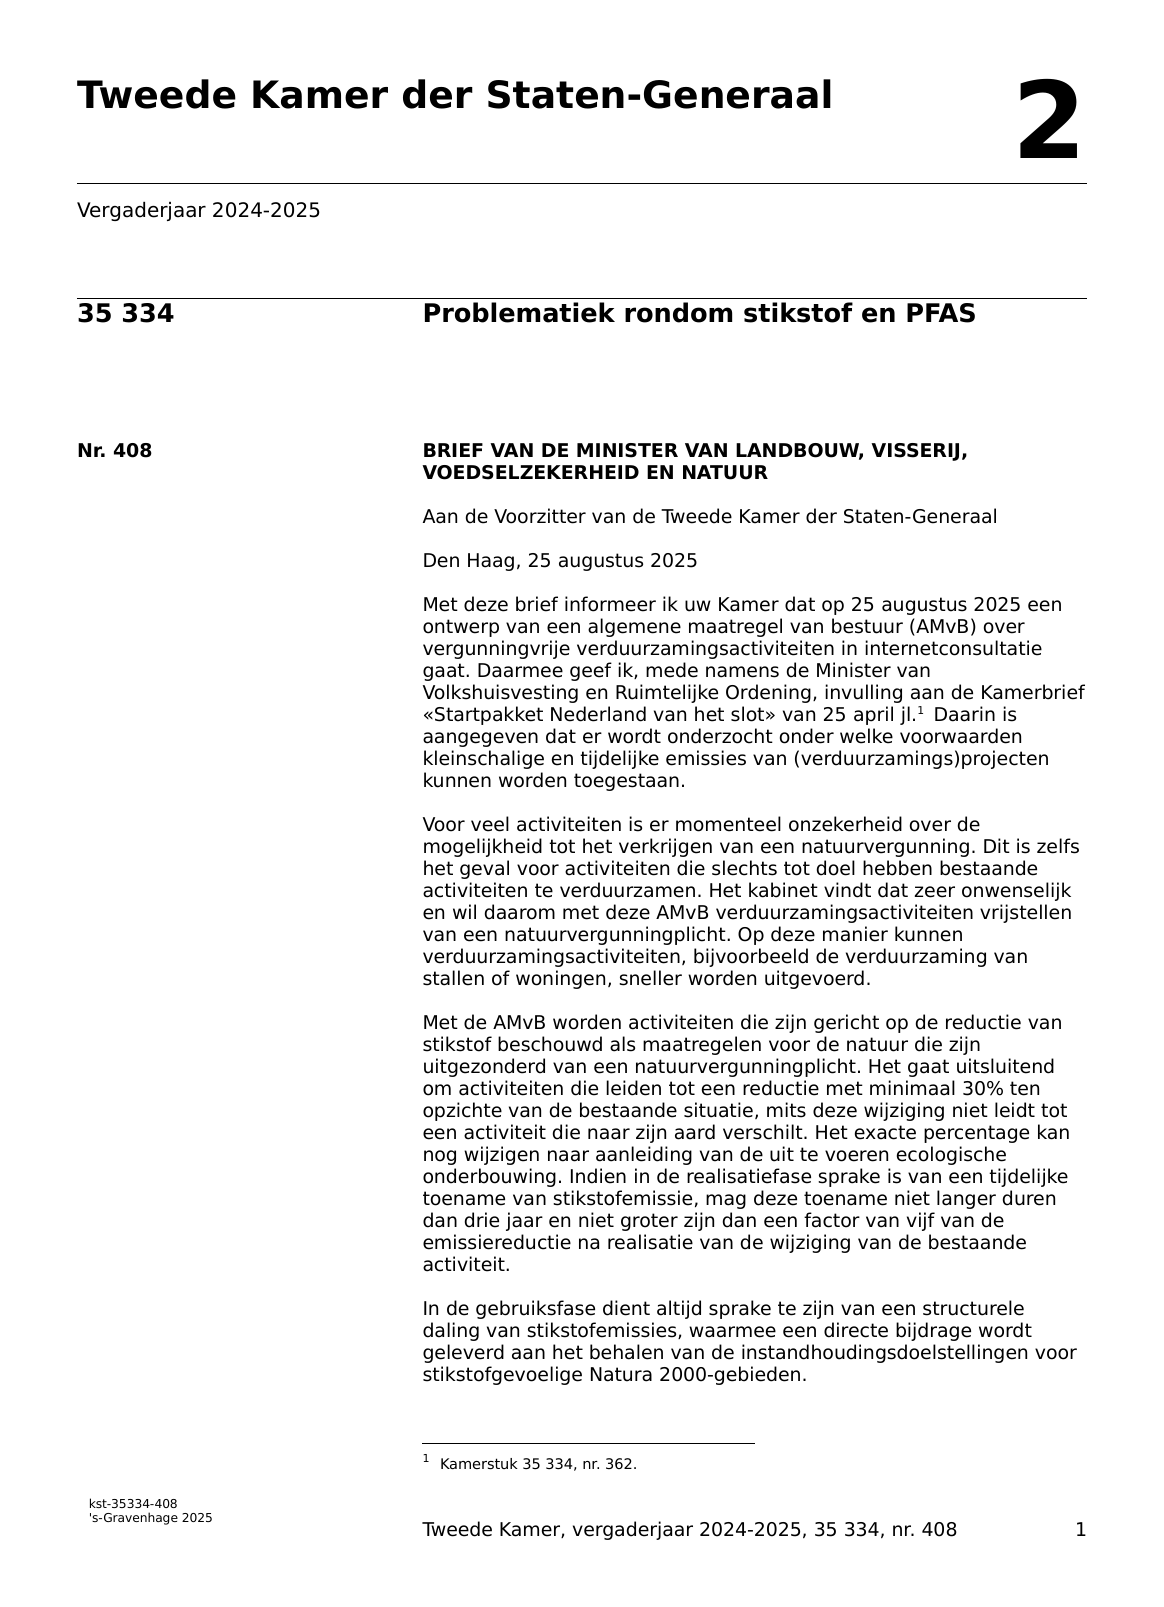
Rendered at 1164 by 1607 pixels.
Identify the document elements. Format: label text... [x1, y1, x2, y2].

text Met deze brief informeer ik uw Kamer dat op 25 augustus 2025 een ontwerp van een algemene maatregel van bestuur (AMvB) over vergunningvrije verduurzamingsactiviteiten in internetconsultatie gaat. Daarmee geef ik, mede namens de Minister van Volkshuisvesting en Ruimtelijke Ordening, invulling aan de Kamerbrief «Startpakket Nederland van het slot» van 25 april jl. Daarin is aangegeven dat er wordt onderzocht onder welke voorwaarden kleinschalige en tijdelijke emissies van (verduurzamings)projecten kunnen worden toegestaan. [422, 594, 1087, 792]
text 's-Gravenhage 2025 [88, 1511, 323, 1525]
text kst-35334-408 [88, 1497, 323, 1511]
text Kamerstuk 35 334, nr. 362. [422, 1452, 1087, 1474]
text Den Haag, 25 augustus 2025 [422, 550, 1087, 572]
subtitle Nr. 408 BRIEF VAN DE MINISTER VAN LANDBOUW, VISSERIJ, VOEDSELZEKERHEID EN NATUUR [77, 440, 1087, 484]
text Voor veel activiteiten is er momenteel onzekerheid over de mogelijkheid tot het verkrijgen van een natuurvergunning. Dit is zelfs het geval voor activiteiten die slechts tot doel hebben bestaande activiteiten te verduurzamen. Het kabinet vindt dat zeer onwenselijk en wil daarom met deze AMvB verduurzamingsactiviteiten vrijstellen van een natuurvergunningplicht. Op deze manier kunnen verduurzamingsactiviteiten, bijvoorbeeld de verduurzaming van stallen of woningen, sneller worden uitgevoerd. [422, 814, 1087, 990]
text Met de AMvB worden activiteiten die zijn gericht op de reductie van stikstof beschouwd als maatregelen voor de natuur die zijn uitgezonderd van een natuurvergunningplicht. Het gaat uitsluitend om activiteiten die leiden tot een reductie met minimaal 30% ten opzichte van de bestaande situatie, mits deze wijziging niet leidt tot een activiteit die naar zijn aard verschilt. Het exacte percentage kan nog wijzigen naar aanleiding van de uit te voeren ecologische onderbouwing. Indien in de realisatiefase sprake is van een tijdelijke toename van stikstofemissie, mag deze toename niet langer duren dan drie jaar en niet groter zijn dan een factor van vijf van de emissiereductie na realisatie van de wijziging van de bestaande activiteit. [422, 1012, 1087, 1276]
table_header Tweede Kamer der Staten-Generaal [77, 59, 886, 183]
subtitle 35 334 Problematiek rondom stikstof en PFAS [77, 299, 1087, 329]
text Aan de Voorzitter van de Tweede Kamer der Staten-Generaal [422, 506, 1087, 528]
text In de gebruiksfase dient altijd sprake te zijn van een structurele daling van stikstofemissies, waarmee een directe bijdrage wordt geleverd aan het behalen van de instandhoudingsdoelstellingen voor stikstofgevoelige Natura 2000-gebieden. [422, 1298, 1087, 1386]
table_cell Vergaderjaar 2024-2025 [77, 184, 1087, 298]
table_header 2 [886, 59, 1087, 183]
